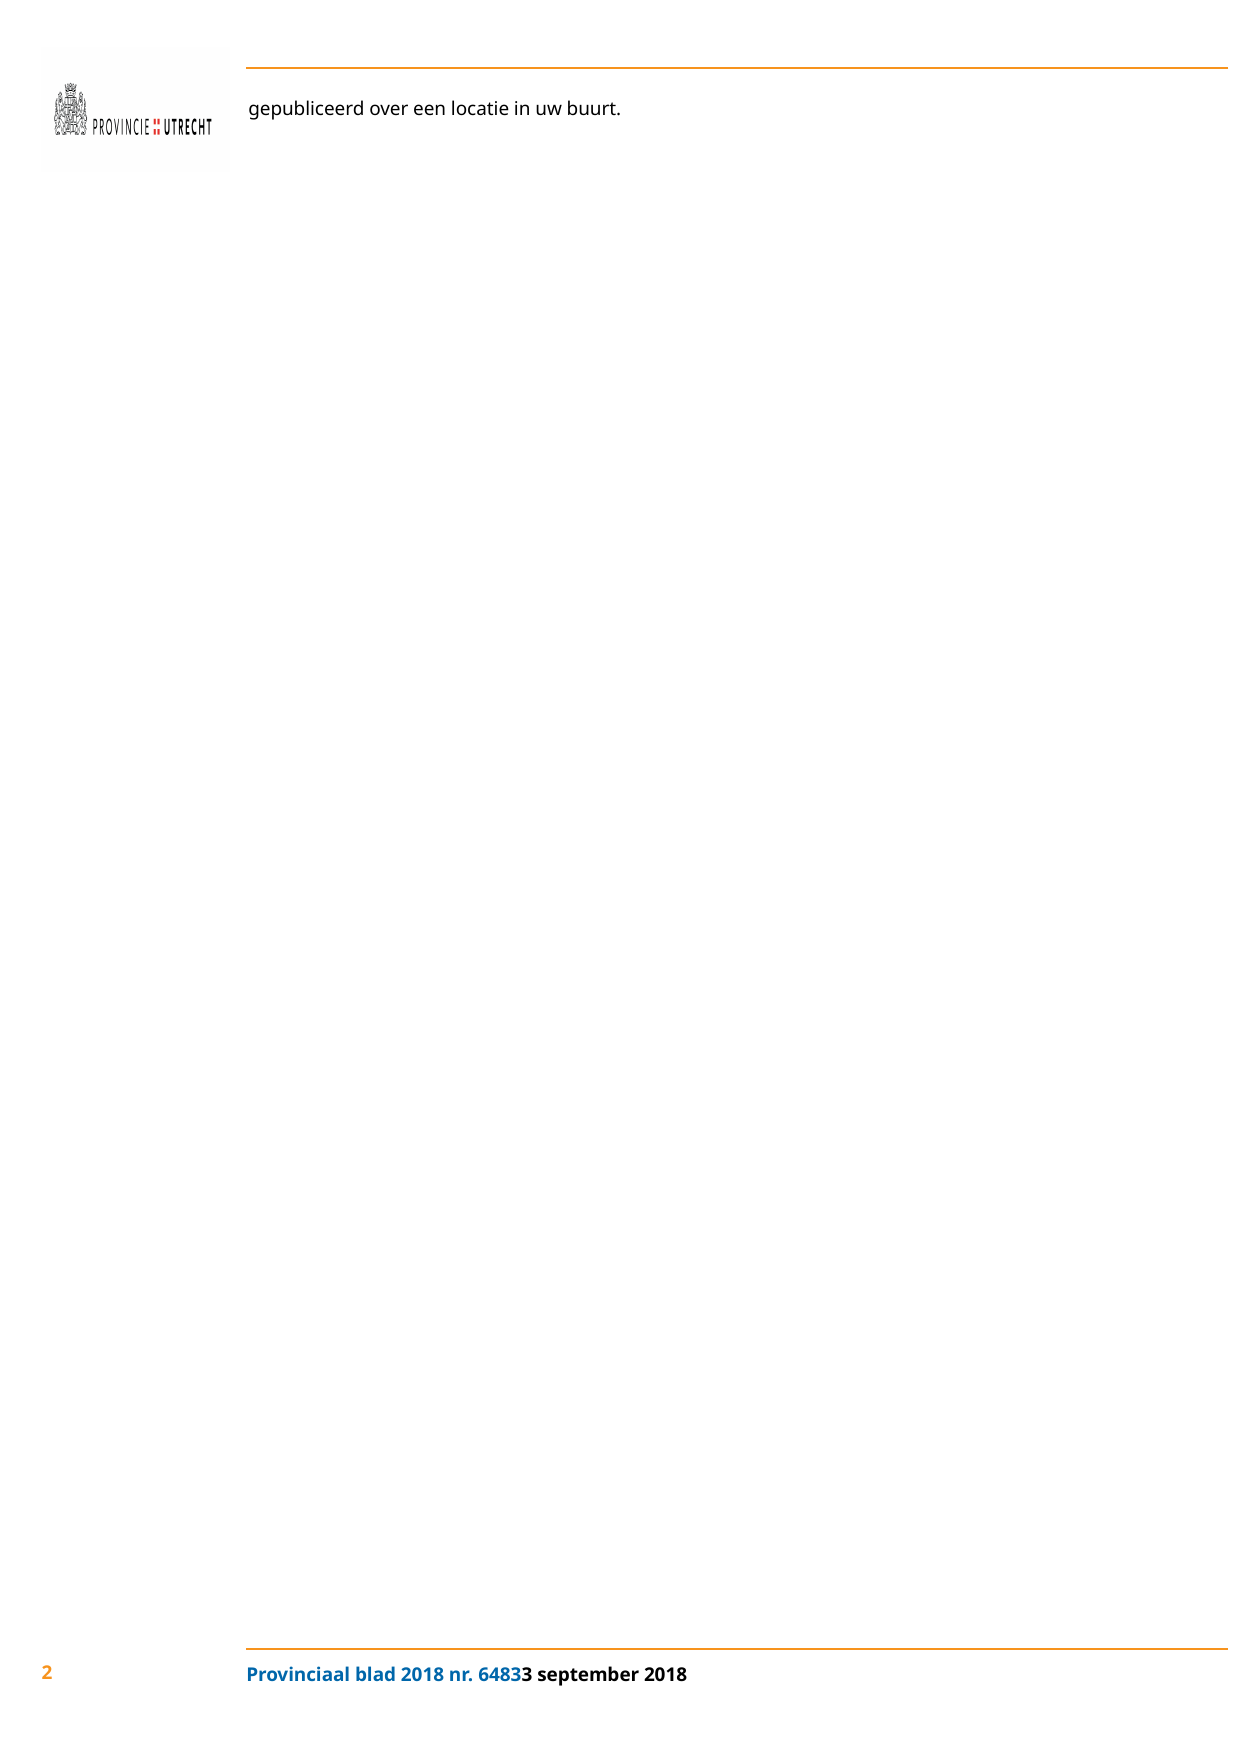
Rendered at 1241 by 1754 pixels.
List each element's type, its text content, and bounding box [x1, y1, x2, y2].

text gepubliceerd over een locatie in uw buurt. [248, 95, 1152, 121]
picture [41, 47, 231, 172]
